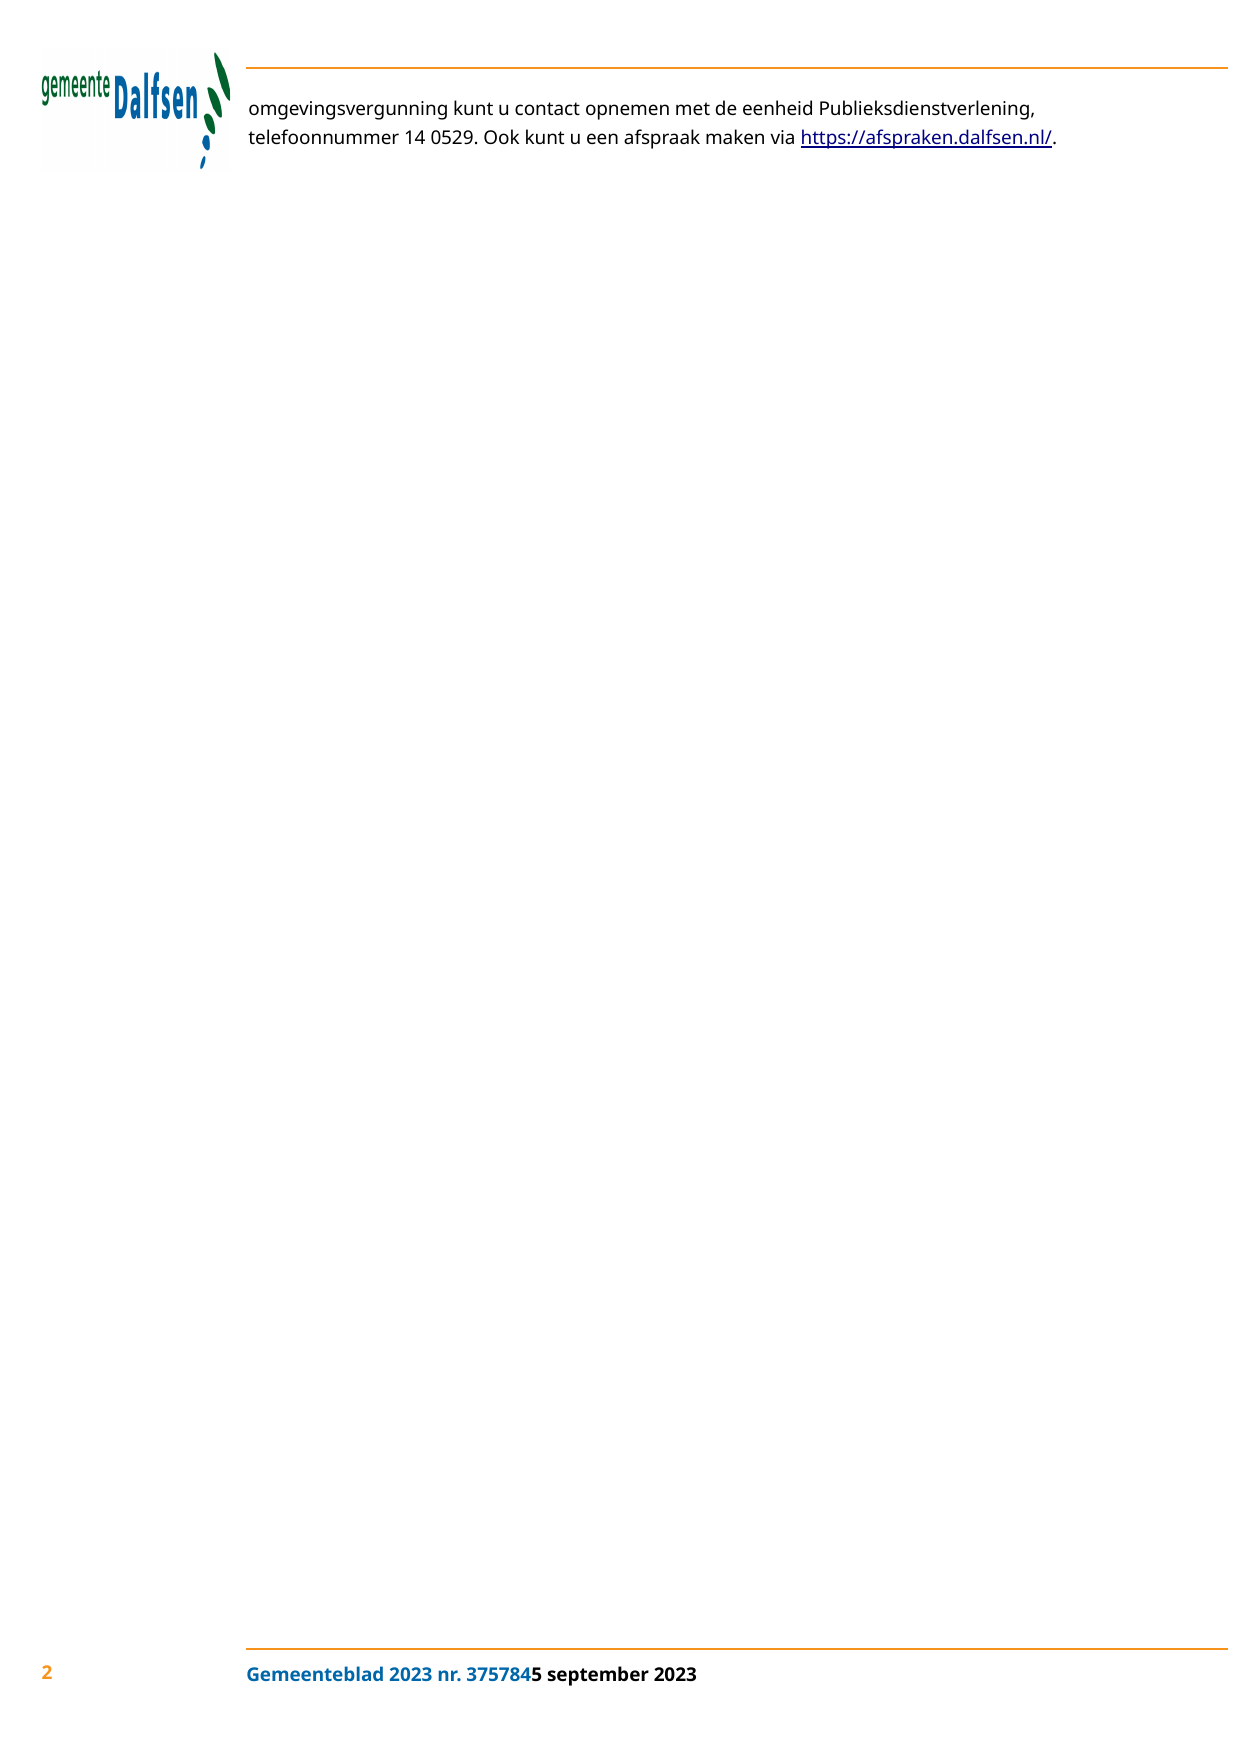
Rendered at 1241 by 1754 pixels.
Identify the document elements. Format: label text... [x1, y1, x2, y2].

picture [41, 47, 231, 172]
text omgevingsvergunning kunt u contact opnemen met de eenheid Publieksdienstverlening, telefoonnummer 14 0529. Ook kunt u een afspraak maken via https://afspraken.dalfsen.nl/. [248, 95, 1152, 150]
